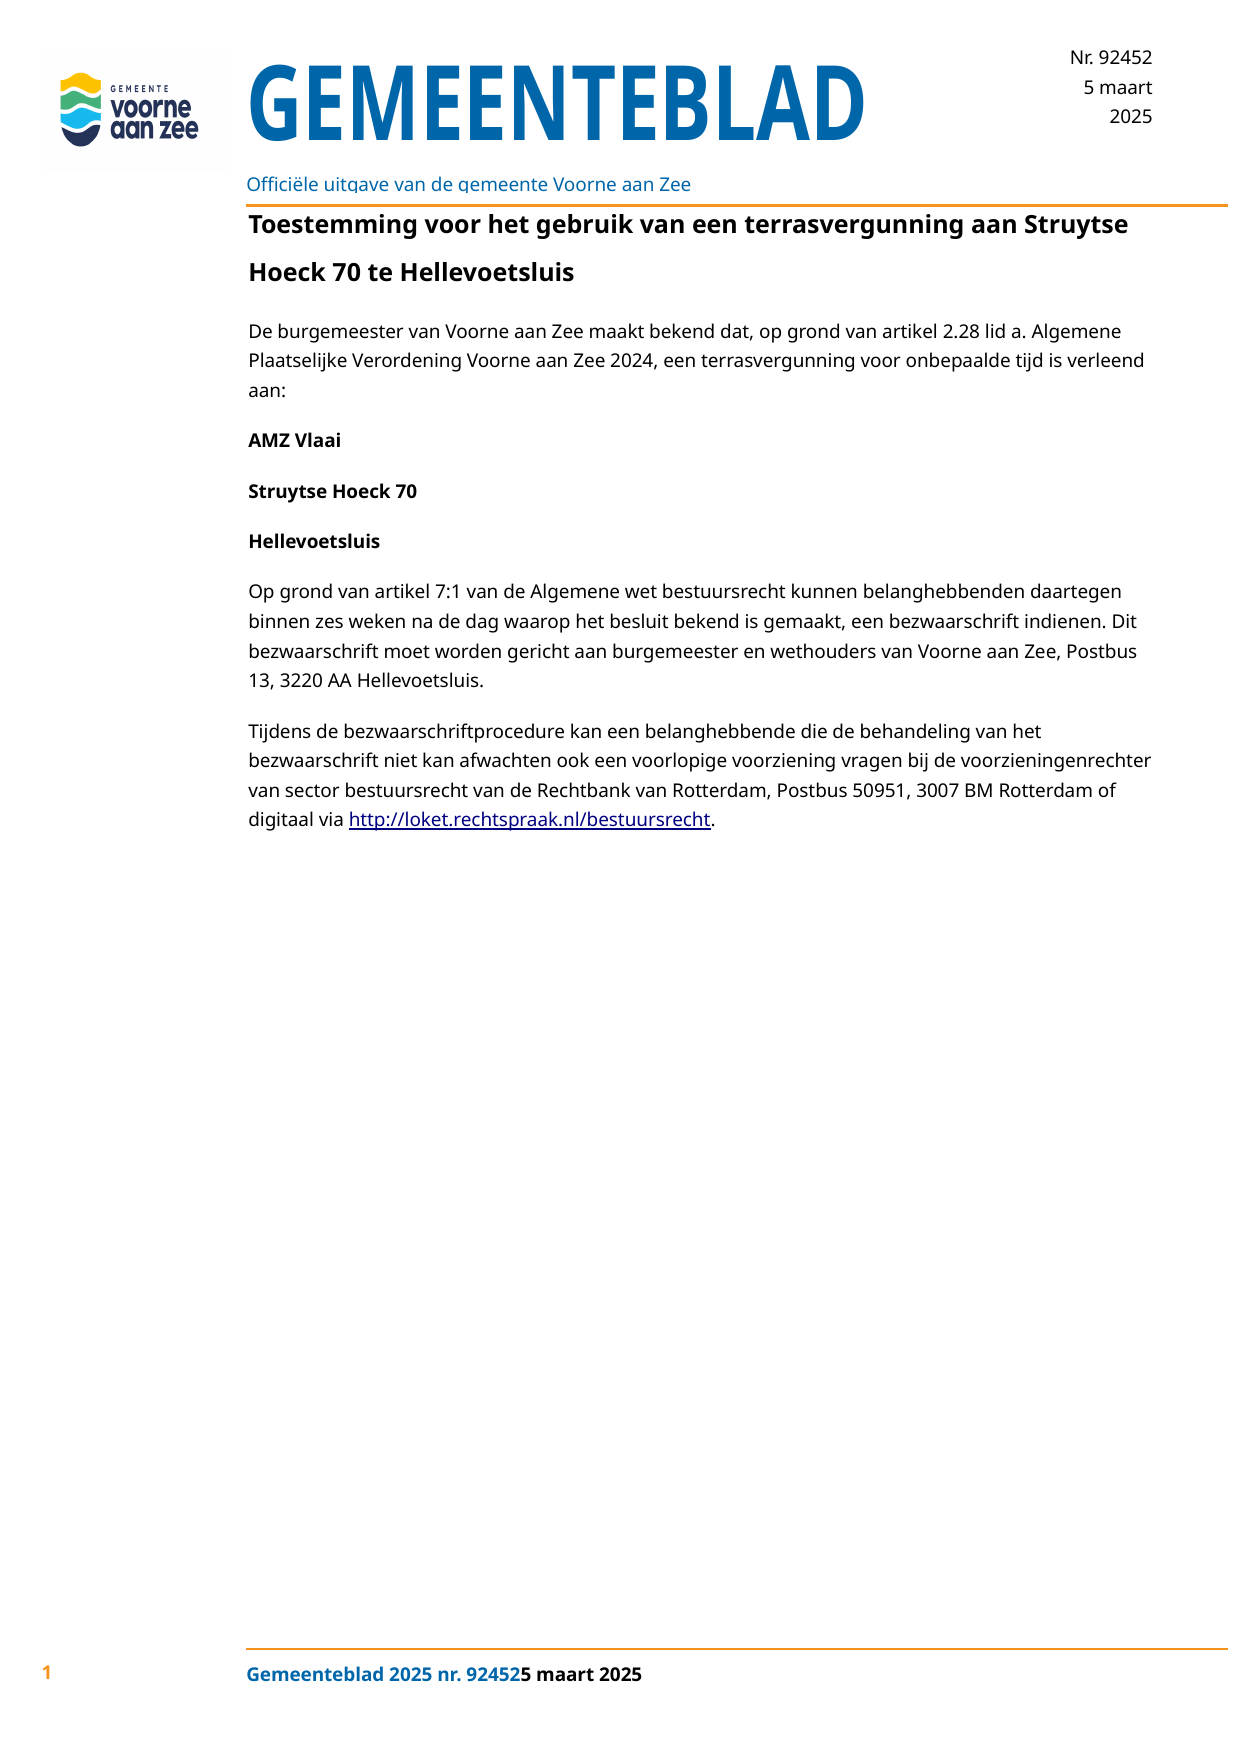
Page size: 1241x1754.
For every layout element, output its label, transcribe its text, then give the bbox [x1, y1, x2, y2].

text Struytse Hoeck 70 [248, 478, 1152, 504]
text AMZ Vlaai [248, 427, 1152, 453]
picture [41, 47, 231, 172]
text Hellevoetsluis [248, 528, 1152, 554]
text De burgemeester van Voorne aan Zee maakt bekend dat, op grond van artikel 2.28 lid a. Algemene Plaatselijke Verordening Voorne aan Zee 2024, een terrasvergunning voor onbepaalde tijd is verleend aan: [248, 318, 1152, 403]
text Op grond van artikel 7:1 van de Algemene wet bestuursrecht kunnen belanghebbenden daartegen binnen zes weken na de dag waarop het besluit bekend is gemaakt, een bezwaarschrift indienen. Dit bezwaarschrift moet worden gericht aan burgemeester en wethouders van Voorne aan Zee, Postbus 13, 3220 AA Hellevoetsluis. [248, 579, 1152, 693]
text Toestemming voor het gebruik van een terrasvergunning aan Struytse Hoeck 70 te Hellevoetsluis [248, 207, 1152, 288]
text Tijdens de bezwaarschriftprocedure kan een belanghebbende die de behandeling van het bezwaarschrift niet kan afwachten ook een voorlopige voorziening vragen bij de voorzieningenrechter van sector bestuursrecht van de Rechtbank van Rotterdam, Postbus 50951, 3007 BM Rotterdam of digitaal via http://loket.rechtspraak.nl/bestuursrecht. [248, 718, 1152, 832]
